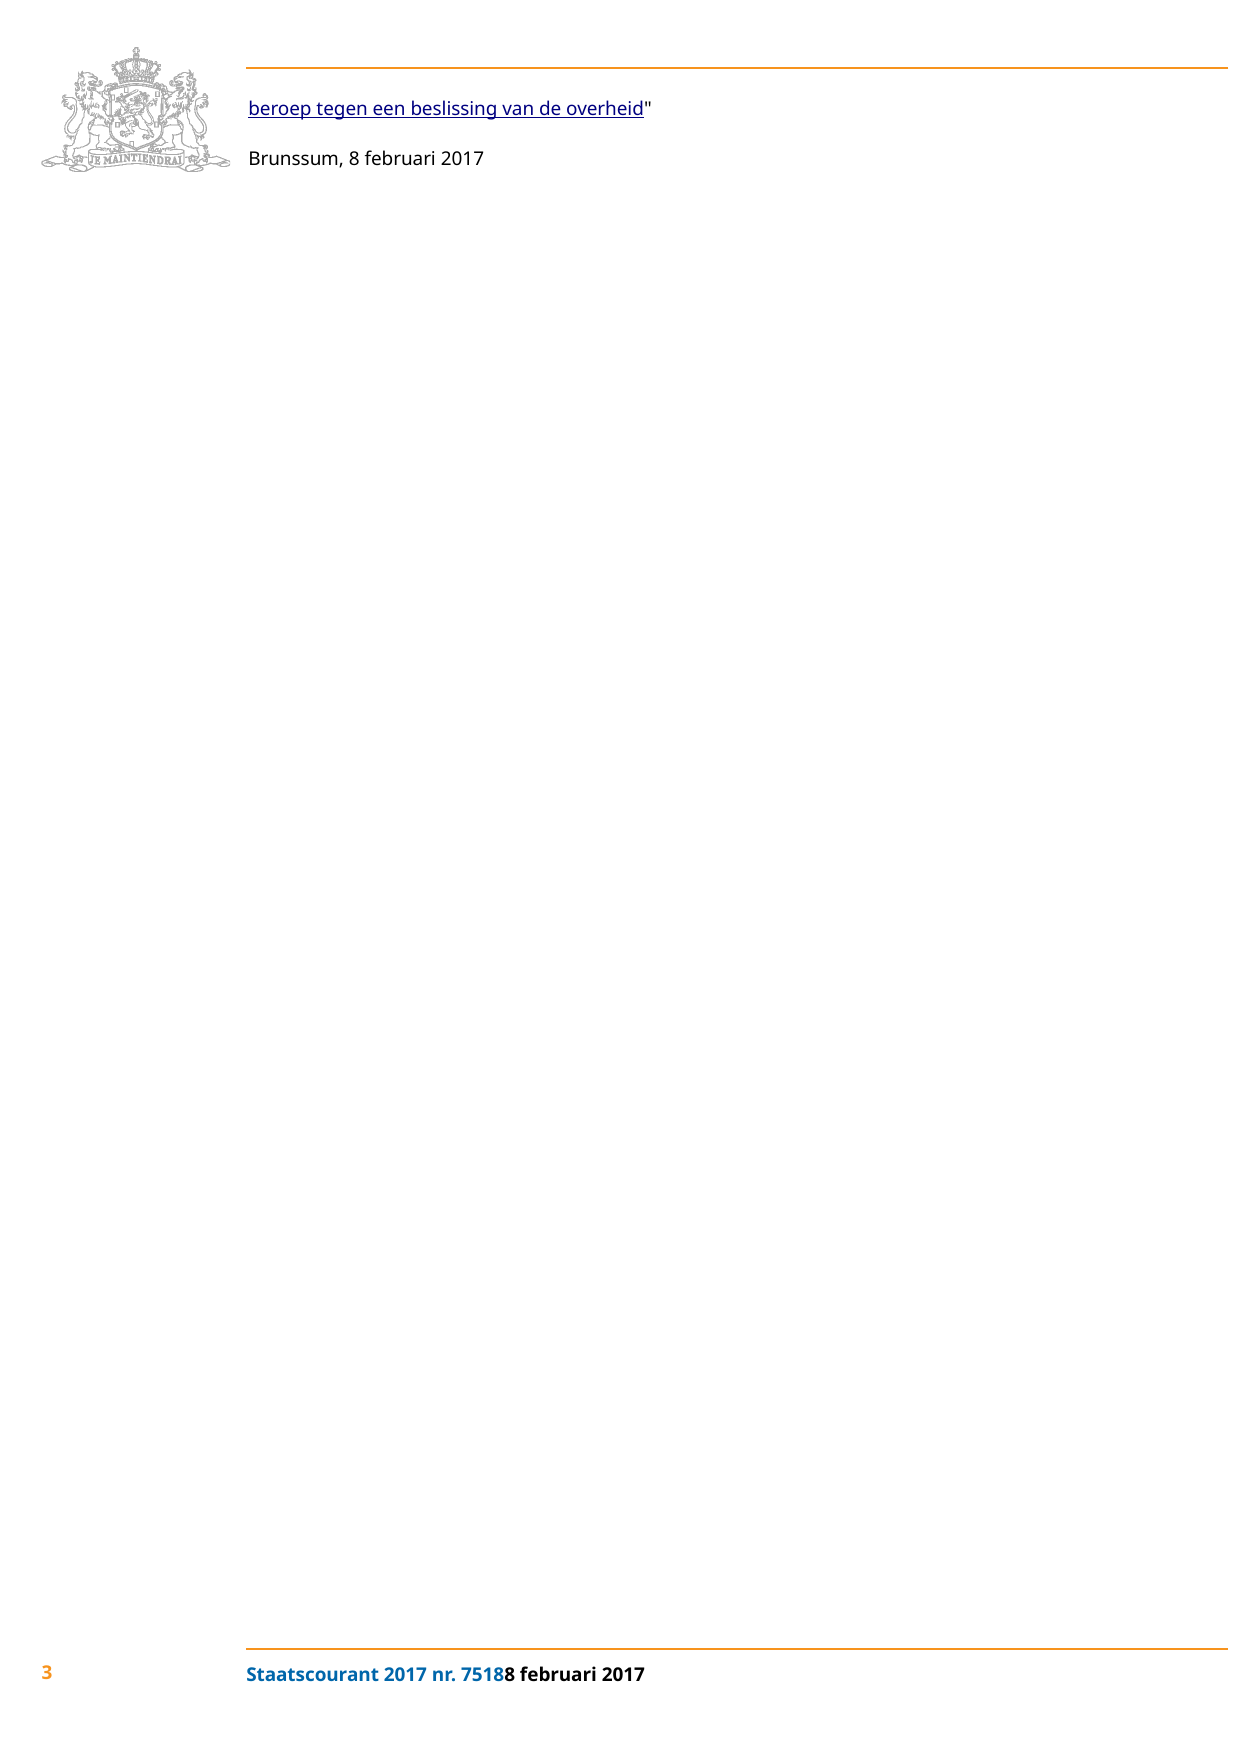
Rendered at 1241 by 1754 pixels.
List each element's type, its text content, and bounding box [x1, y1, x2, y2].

picture [41, 47, 231, 172]
text beroep tegen een beslissing van de overheid" [248, 95, 1152, 121]
text Brunssum, 8 februari 2017 [248, 145, 1152, 171]
